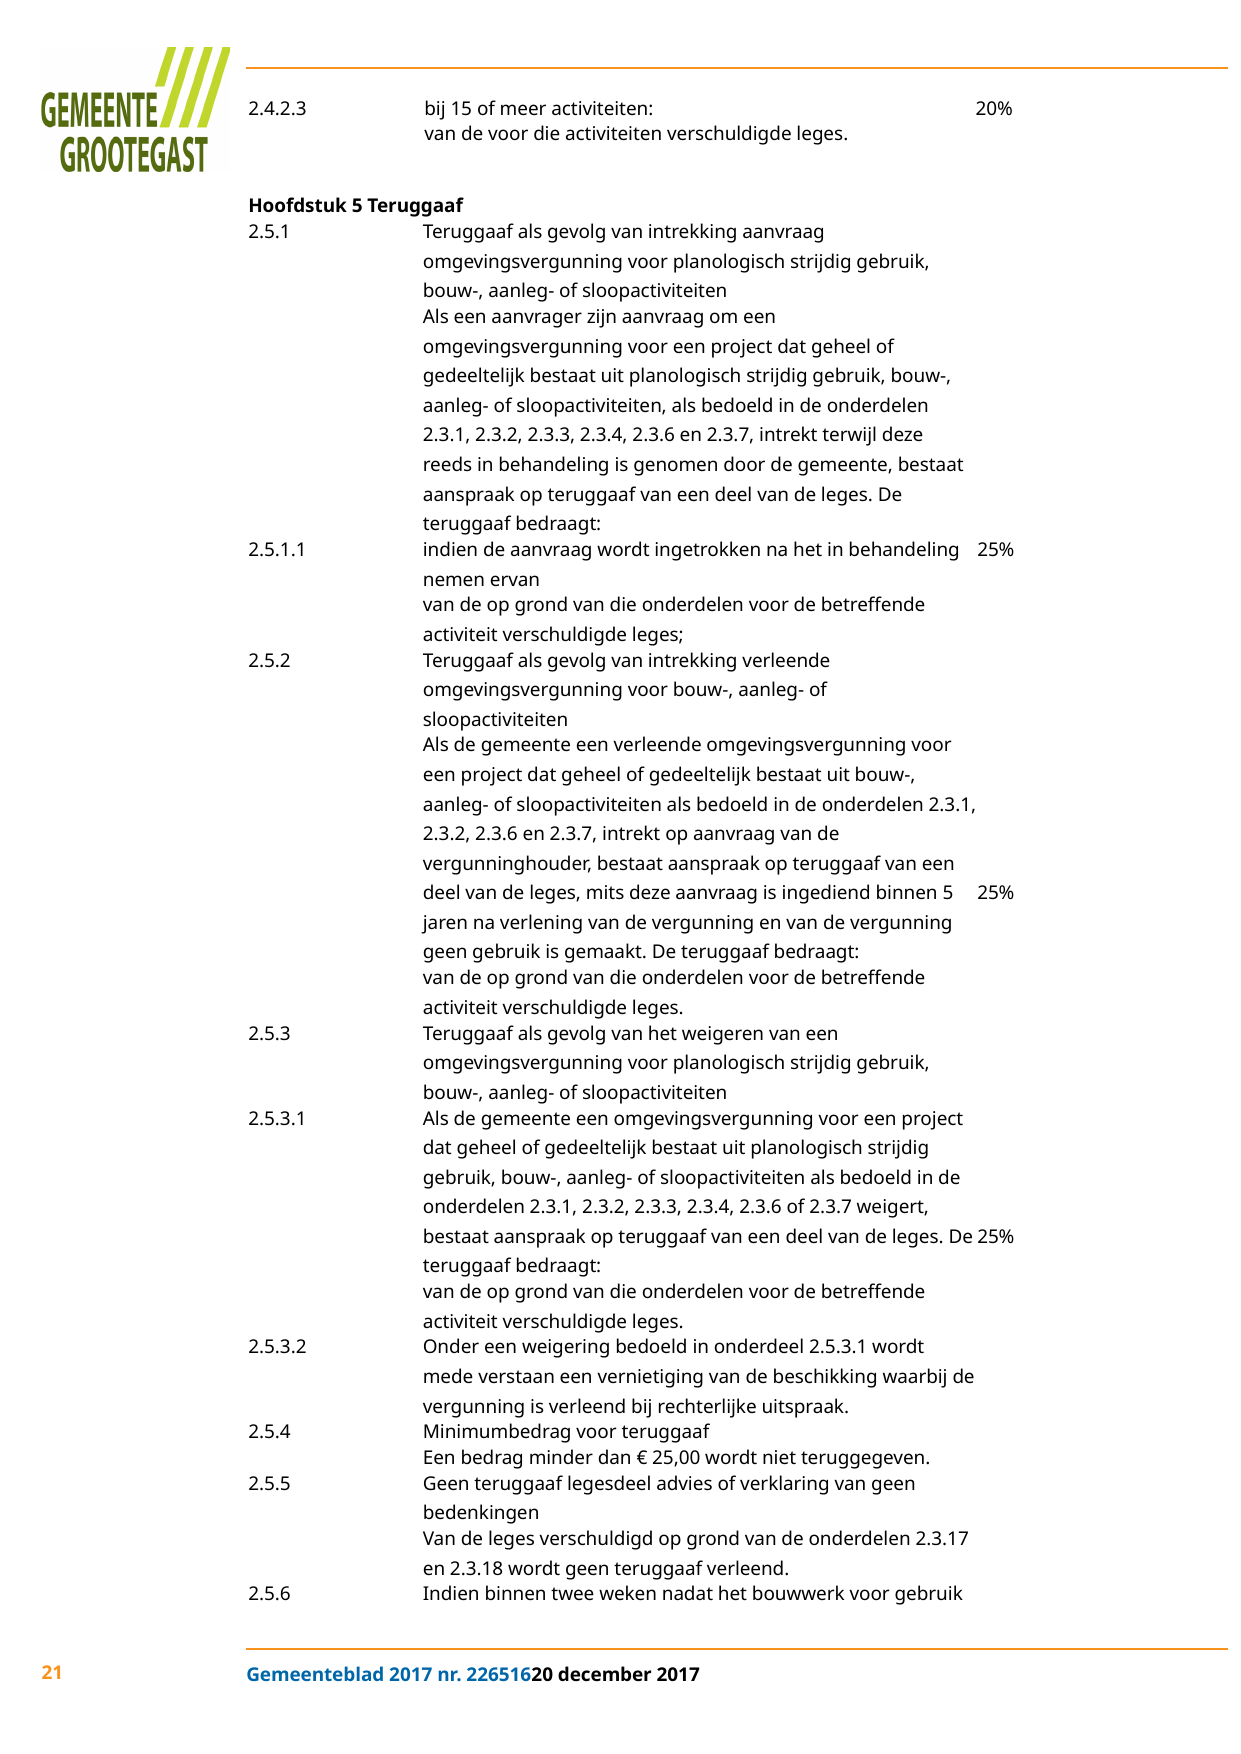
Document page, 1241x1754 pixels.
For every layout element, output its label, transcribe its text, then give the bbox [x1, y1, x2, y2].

table_header Teruggaaf als gevolg van intrekking aanvraag omgevingsvergunning voor planologisch strijdig gebruik, bouw-, aanleg- of sloopactiviteiten [423, 219, 977, 303]
table_cell Als een aanvrager zijn aanvraag om een omgevingsvergunning voor een project dat geheel of gedeeltelijk bestaat uit planologisch strijdig gebruik, bouw-, aanleg- of sloopactiviteiten, als bedoeld in de onderdelen 2.3.1, 2.3.2, 2.3.3, 2.3.4, 2.3.6 en 2.3.7, intrekt terwijl deze reeds in behandeling is genomen door de gemeente, bestaat aanspraak op teruggaaf van een deel van de leges. De teruggaaf bedraagt: [423, 303, 977, 536]
table_cell [977, 591, 1152, 647]
table_cell [977, 1278, 1152, 1334]
table_cell 2.4.2.3 [248, 95, 424, 121]
table_cell van de op grond van die onderdelen voor de betreffende activiteit verschuldigde leges. [423, 965, 977, 1020]
table_cell [977, 1419, 1152, 1444]
table_cell [248, 1444, 423, 1470]
table_cell van de op grond van die onderdelen voor de betreffende activiteit verschuldigde leges; [423, 591, 977, 647]
table_cell [248, 1525, 423, 1581]
table_cell [975, 121, 1152, 146]
table_cell van de voor die activiteiten verschuldigde leges. [424, 121, 975, 146]
table_cell [977, 1525, 1152, 1581]
table_cell 20% [975, 95, 1152, 121]
table_cell Minimumbedrag voor teruggaaf [423, 1419, 977, 1444]
table_cell 2.5.1.1 [248, 536, 423, 591]
table_cell [248, 1278, 423, 1334]
table_cell [248, 591, 423, 647]
table_cell 2.5.5 [248, 1470, 423, 1525]
table_cell [977, 1581, 1152, 1606]
table_cell Een bedrag minder dan € 25,00 wordt niet teruggegeven. [423, 1444, 977, 1470]
table_cell [977, 965, 1152, 1020]
text Hoofdstuk 5 Teruggaaf [248, 193, 1152, 218]
table_cell 2.5.6 [248, 1581, 423, 1606]
table_cell [248, 965, 423, 1020]
table_cell 2.5.2 [248, 647, 423, 732]
table_cell indien de aanvraag wordt ingetrokken na het in behandeling nemen ervan [423, 536, 977, 591]
table_cell [977, 647, 1152, 732]
table_header 2.5.1 [248, 219, 423, 303]
table_cell Van de leges verschuldigd op grond van de onderdelen 2.3.17 en 2.3.18 wordt geen teruggaaf verleend. [423, 1525, 977, 1581]
table_cell [977, 1020, 1152, 1105]
table_cell [977, 1444, 1152, 1470]
table_cell 25% [977, 536, 1152, 591]
table_cell [248, 303, 423, 536]
picture [41, 47, 231, 172]
table_cell 2.5.3 [248, 1020, 423, 1105]
table_cell 25% [977, 732, 1152, 964]
table_cell [977, 303, 1152, 536]
table_cell Geen teruggaaf legesdeel advies of verklaring van geen bedenkingen [423, 1470, 977, 1525]
table_cell 2.5.4 [248, 1419, 423, 1444]
table_cell 25% [977, 1105, 1152, 1278]
table_header [977, 219, 1152, 303]
table_cell van de op grond van die onderdelen voor de betreffende activiteit verschuldigde leges. [423, 1278, 977, 1334]
table_cell 2.5.3.2 [248, 1334, 423, 1418]
table_cell Teruggaaf als gevolg van intrekking verleende omgevingsvergunning voor bouw-, aanleg- of sloopactiviteiten [423, 647, 977, 732]
table_cell [248, 732, 423, 964]
table_cell 2.5.3.1 [248, 1105, 423, 1278]
table_cell Indien binnen twee weken nadat het bouwwerk voor gebruik [423, 1581, 977, 1606]
table_cell [248, 121, 424, 146]
table_cell Als de gemeente een verleende omgevingsvergunning voor een project dat geheel of gedeeltelijk bestaat uit bouw-, aanleg- of sloopactiviteiten als bedoeld in de onderdelen 2.3.1, 2.3.2, 2.3.6 en 2.3.7, intrekt op aanvraag van de vergunninghouder, bestaat aanspraak op teruggaaf van een deel van de leges, mits deze aanvraag is ingediend binnen 5 jaren na verlening van de vergunning en van de vergunning geen gebruik is gemaakt. De teruggaaf bedraagt: [423, 732, 977, 964]
table_cell Onder een weigering bedoeld in onderdeel 2.5.3.1 wordt mede verstaan een vernietiging van de beschikking waarbij de vergunning is verleend bij rechterlijke uitspraak. [423, 1334, 977, 1418]
table_cell [977, 1334, 1152, 1418]
table_cell [977, 1470, 1152, 1525]
table_cell bij 15 of meer activiteiten: [424, 95, 975, 121]
table_cell Als de gemeente een omgevingsvergunning voor een project dat geheel of gedeeltelijk bestaat uit planologisch strijdig gebruik, bouw-, aanleg- of sloopactiviteiten als bedoeld in de onderdelen 2.3.1, 2.3.2, 2.3.3, 2.3.4, 2.3.6 of 2.3.7 weigert, bestaat aanspraak op teruggaaf van een deel van de leges. De teruggaaf bedraagt: [423, 1105, 977, 1278]
table_cell Teruggaaf als gevolg van het weigeren van een omgevingsvergunning voor planologisch strijdig gebruik, bouw-, aanleg- of sloopactiviteiten [423, 1020, 977, 1105]
